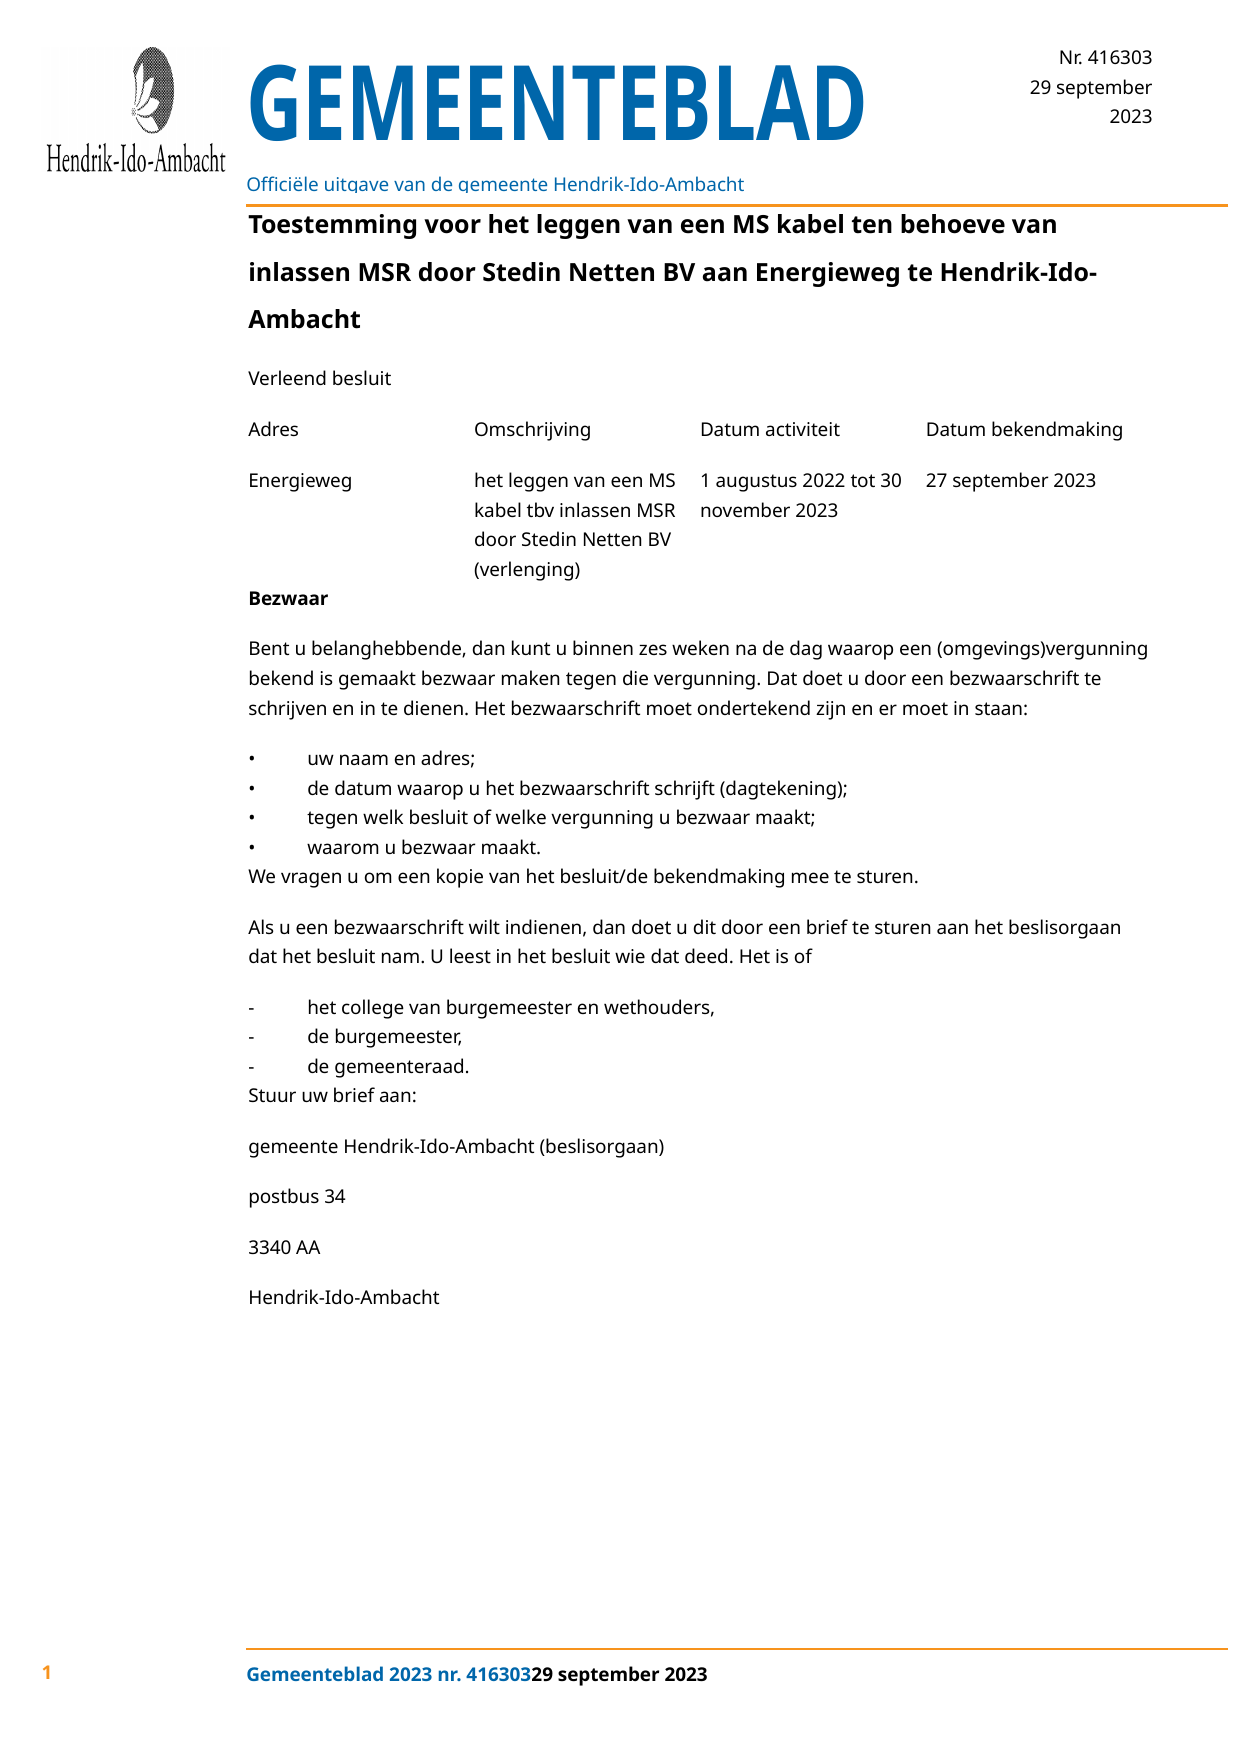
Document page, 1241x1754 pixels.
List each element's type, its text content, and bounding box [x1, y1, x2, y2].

list waarom u bezwaar maakt. [248, 834, 1152, 860]
list uw naam en adres; [248, 745, 1152, 771]
list de burgemeester, [248, 1023, 1152, 1049]
text Toestemming voor het leggen van een MS kabel ten behoeve van inlassen MSR door Stedin Netten BV aan Energieweg te Hendrik-Ido-Ambacht [248, 207, 1152, 336]
table_header Omschrijving [474, 416, 700, 442]
table_header Adres [248, 416, 474, 442]
table_cell 1 augustus 2022 tot 30 november 2023 [700, 468, 926, 582]
table_cell het leggen van een MS kabel tbv inlassen MSR door Stedin Netten BV (verlenging) [474, 468, 700, 582]
table_header Datum activiteit [700, 416, 926, 442]
text Bent u belanghebbende, dan kunt u binnen zes weken na de dag waarop een (omgevings)vergunning bekend is gemaakt bezwaar maken tegen die vergunning. Dat doet u door een bezwaarschrift te schrijven en in te dienen. Het bezwaarschrift moet ondertekend zijn en er moet in staan: [248, 636, 1152, 721]
text gemeente Hendrik-Ido-Ambacht (beslisorgaan) [248, 1133, 1152, 1159]
text 3340 AA [248, 1234, 1152, 1260]
table_header Datum bekendmaking [926, 416, 1152, 442]
table_cell [926, 442, 1152, 467]
table_cell Energieweg [248, 468, 474, 582]
picture [41, 47, 231, 172]
table_cell [700, 442, 926, 467]
list de datum waarop u het bezwaarschrift schrijft (dagtekening); [248, 775, 1152, 801]
text Stuur uw brief aan: [248, 1083, 1152, 1108]
list het college van burgemeester en wethouders, [248, 994, 1152, 1020]
text Bezwaar [248, 585, 1152, 611]
list tegen welk besluit of welke vergunning u bezwaar maakt; [248, 804, 1152, 830]
text Verleend besluit [248, 366, 1152, 391]
list de gemeenteraad. [248, 1053, 1152, 1079]
table_cell [248, 442, 474, 467]
text We vragen u om een kopie van het besluit/de bekendmaking mee te sturen. [248, 863, 1152, 889]
text Hendrik-Ido-Ambacht [248, 1284, 1152, 1310]
text Als u een bezwaarschrift wilt indienen, dan doet u dit door een brief te sturen aan het beslisorgaan dat het besluit nam. U leest in het besluit wie dat deed. Het is of [248, 914, 1152, 969]
text postbus 34 [248, 1183, 1152, 1209]
table_cell 27 september 2023 [926, 468, 1152, 582]
table_cell [474, 442, 700, 467]
